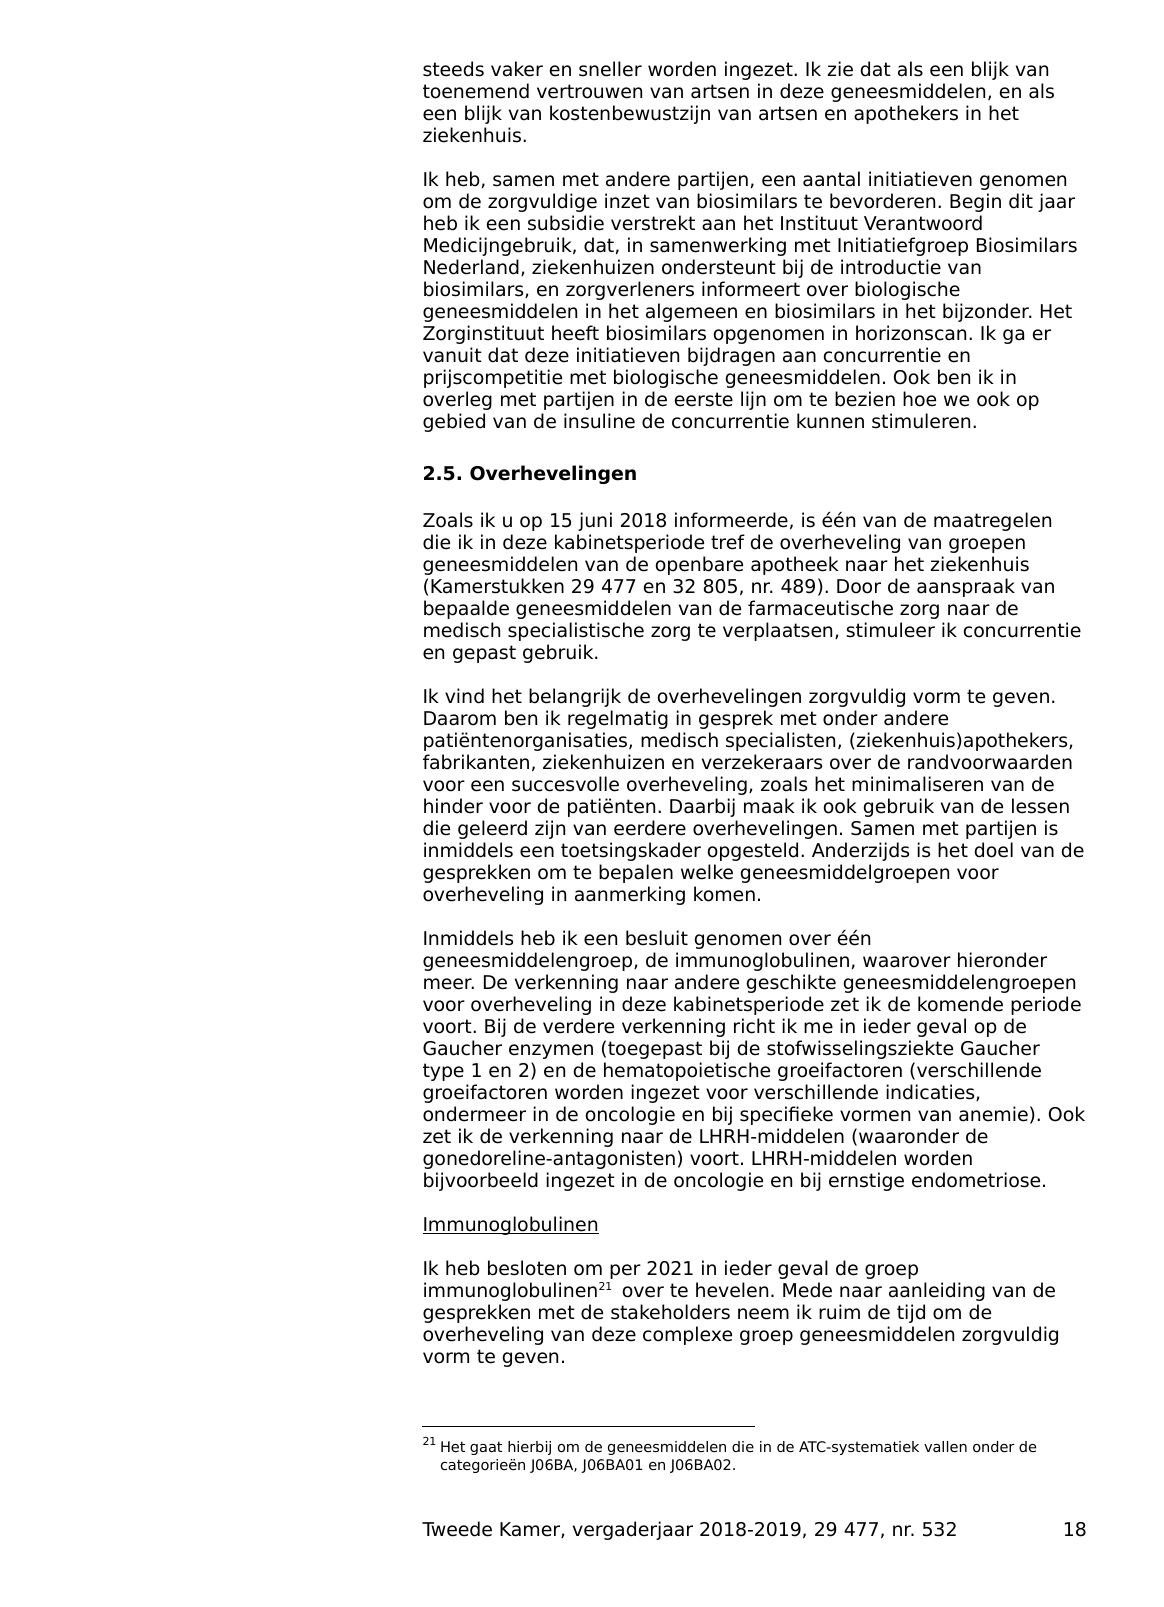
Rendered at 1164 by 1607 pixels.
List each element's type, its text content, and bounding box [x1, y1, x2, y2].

subtitle Immunoglobulinen [422, 1214, 1087, 1236]
subtitle 2.5. Overhevelingen [422, 463, 1087, 485]
text Ik heb besloten om per 2021 in ieder geval de groep immunoglobulinen over te hevelen. Mede naar aanleiding van de gesprekken met de stakeholders neem ik ruim de tijd om de overheveling van deze complexe groep geneesmiddelen zorgvuldig vorm te geven. [422, 1258, 1087, 1368]
text Ik heb, samen met andere partijen, een aantal initiatieven genomen om de zorgvuldige inzet van biosimilars te bevorderen. Begin dit jaar heb ik een subsidie verstrekt aan het Instituut Verantwoord Medicijngebruik, dat, in samenwerking met Initiatiefgroep Biosimilars Nederland, ziekenhuizen ondersteunt bij de introductie van biosimilars, en zorgverleners informeert over biologische geneesmiddelen in het algemeen en biosimilars in het bijzonder. Het Zorginstituut heeft biosimilars opgenomen in horizonscan. Ik ga er vanuit dat deze initiatieven bijdragen aan concurrentie en prijscompetitie met biologische geneesmiddelen. Ook ben ik in overleg met partijen in de eerste lijn om te bezien hoe we ook op gebied van de insuline de concurrentie kunnen stimuleren. [422, 169, 1087, 433]
text Het gaat hierbij om de geneesmiddelen die in de ATC-systematiek vallen onder de categorieën J06BA, J06BA01 en J06BA02. [422, 1435, 1087, 1474]
text Ik vind het belangrijk de overhevelingen zorgvuldig vorm te geven. Daarom ben ik regelmatig in gesprek met onder andere patiëntenorganisaties, medisch specialisten, (ziekenhuis)apothekers, fabrikanten, ziekenhuizen en verzekeraars over de randvoorwaarden voor een succesvolle overheveling, zoals het minimaliseren van de hinder voor de patiënten. Daarbij maak ik ook gebruik van de lessen die geleerd zijn van eerdere overhevelingen. Samen met partijen is inmiddels een toetsingskader opgesteld. Anderzijds is het doel van de gesprekken om te bepalen welke geneesmiddelgroepen voor overheveling in aanmerking komen. [422, 686, 1087, 906]
text Zoals ik u op 15 juni 2018 informeerde, is één van de maatregelen die ik in deze kabinetsperiode tref de overheveling van groepen geneesmiddelen van de openbare apotheek naar het ziekenhuis (Kamerstukken 29 477 en 32 805, nr. 489). Door de aanspraak van bepaalde geneesmiddelen van de farmaceutische zorg naar de medisch specialistische zorg te verplaatsen, stimuleer ik concurrentie en gepast gebruik. [422, 510, 1087, 664]
text steeds vaker en sneller worden ingezet. Ik zie dat als een blijk van toenemend vertrouwen van artsen in deze geneesmiddelen, en als een blijk van kostenbewustzijn van artsen en apothekers in het ziekenhuis. [422, 59, 1087, 147]
text Inmiddels heb ik een besluit genomen over één geneesmiddelengroep, de immunoglobulinen, waarover hieronder meer. De verkenning naar andere geschikte geneesmiddelengroepen voor overheveling in deze kabinetsperiode zet ik de komende periode voort. Bij de verdere verkenning richt ik me in ieder geval op de Gaucher enzymen (toegepast bij de stofwisselingsziekte Gaucher type 1 en 2) en de hematopoietische groeifactoren (verschillende groeifactoren worden ingezet voor verschillende indicaties, ondermeer in de oncologie en bij specifieke vormen van anemie). Ook zet ik de verkenning naar de LHRH-middelen (waaronder de gonedoreline-antagonisten) voort. LHRH-middelen worden bijvoorbeeld ingezet in de oncologie en bij ernstige endometriose. [422, 928, 1087, 1192]
